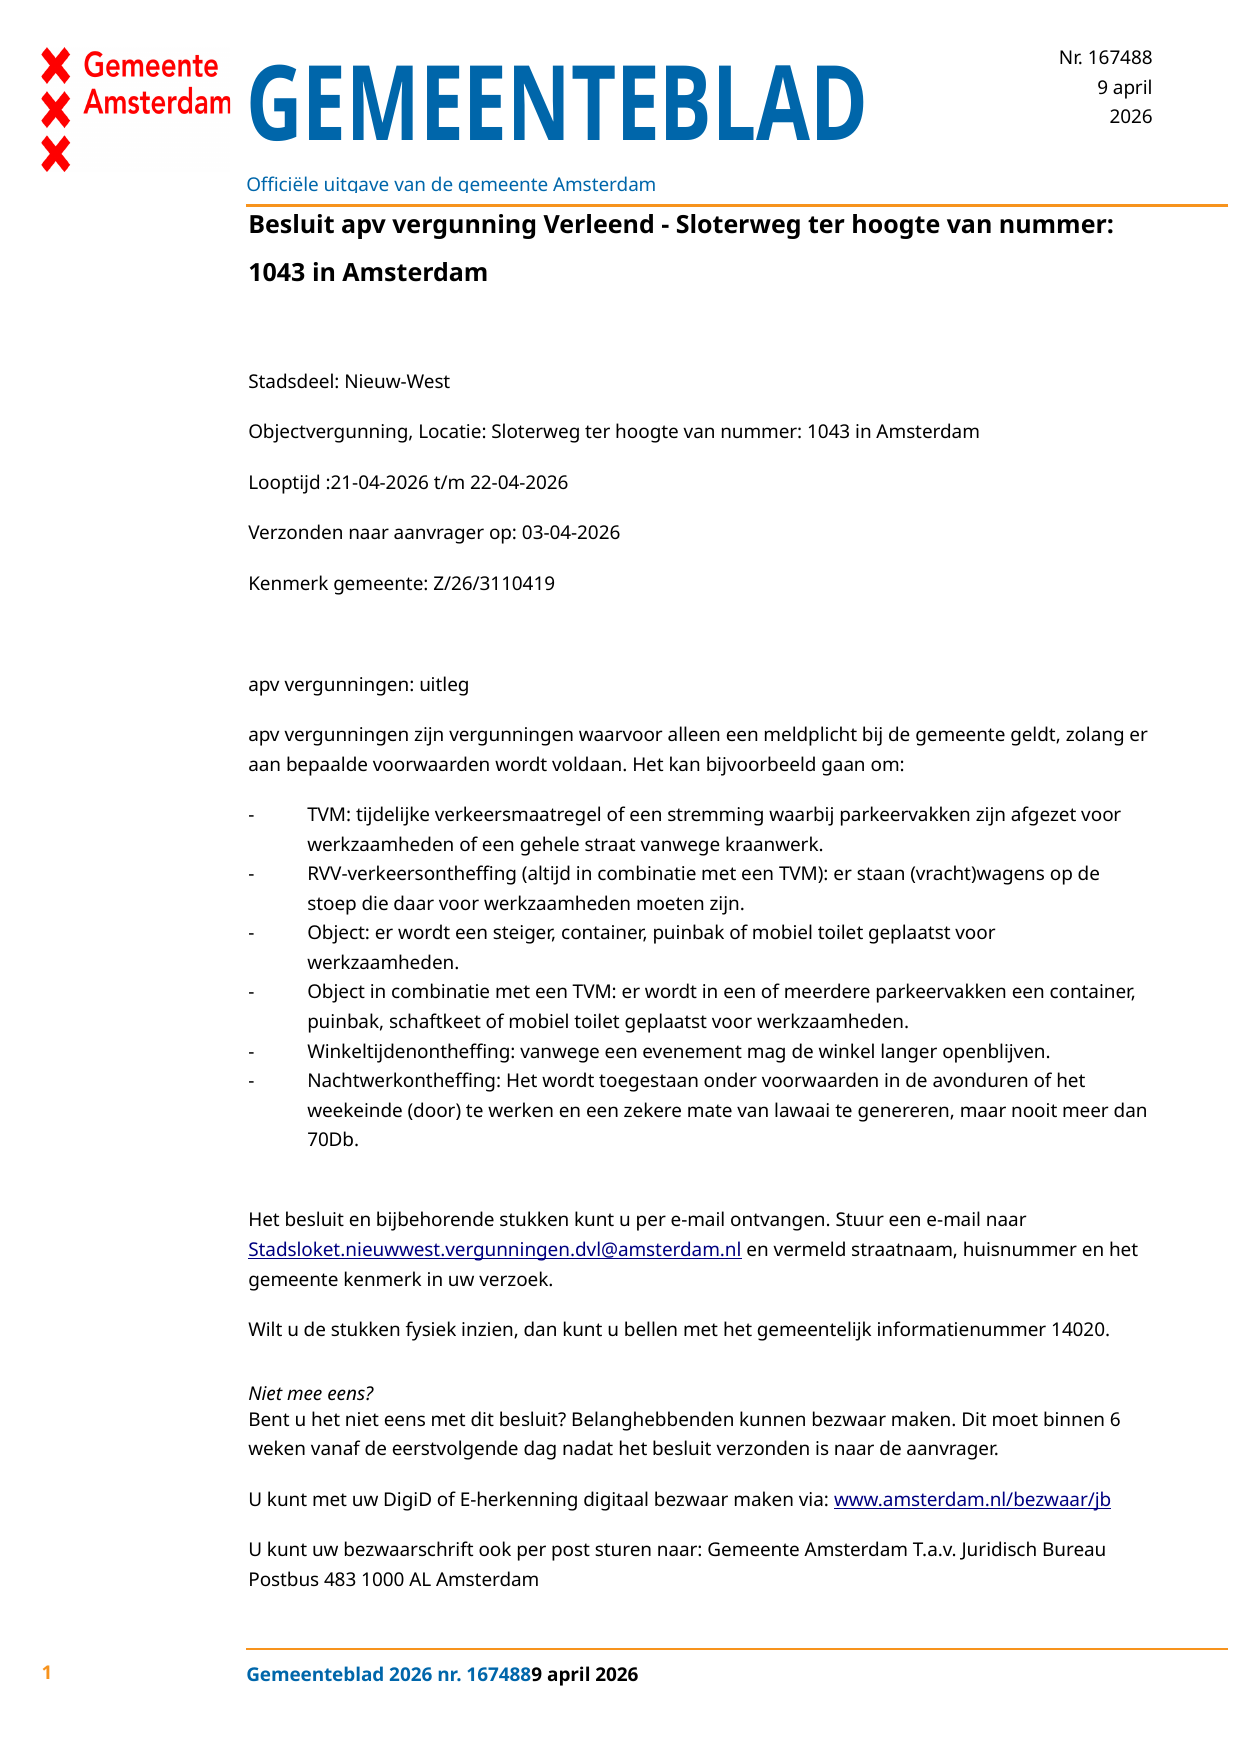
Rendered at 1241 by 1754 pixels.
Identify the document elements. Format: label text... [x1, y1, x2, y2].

text Het besluit en bijbehorende stukken kunt u per e-mail ontvangen. Stuur een e-mail naar Stadsloket.nieuwwest.vergunningen.dvl@amsterdam.nl en vermeld straatnaam, huisnummer en het gemeente kenmerk in uw verzoek. [248, 1207, 1152, 1292]
text apv vergunningen: uitleg [248, 671, 1152, 697]
text Wilt u de stukken fysiek inzien, dan kunt u bellen met het gemeentelijk informatienummer 14020. [248, 1316, 1152, 1342]
text Objectvergunning, Locatie: Sloterweg ter hoogte van nummer: 1043 in Amsterdam [248, 419, 1152, 444]
list Nachtwerkontheffing: Het wordt toegestaan onder voorwaarden in de avonduren of het weekeinde (door) te werken en een zekere mate van lawaai te genereren, maar nooit meer dan 70Db. [248, 1067, 1152, 1152]
text Looptijd :21-04-2026 t/m 22-04-2026 [248, 469, 1152, 495]
text Stadsdeel: Nieuw-West [248, 368, 1152, 394]
text U kunt met uw DigiD of E-herkenning digitaal bezwaar maken via: www.amsterdam.nl/bezwaar/jb [248, 1486, 1152, 1512]
text Verzonden naar aanvrager op: 03-04-2026 [248, 519, 1152, 545]
picture [41, 47, 231, 172]
list RVV-verkeersontheffing (altijd in combinatie met een TVM): er staan (vracht)wagens op de stoep die daar voor werkzaamheden moeten zijn. [248, 860, 1152, 916]
text apv vergunningen zijn vergunningen waarvoor alleen een meldplicht bij de gemeente geldt, zolang er aan bepaalde voorwaarden wordt voldaan. Het kan bijvoorbeeld gaan om: [248, 721, 1152, 777]
list Object: er wordt een steiger, container, puinbak of mobiel toilet geplaatst voor werkzaamheden. [248, 919, 1152, 975]
text U kunt uw bezwaarschrift ook per post sturen naar: Gemeente Amsterdam T.a.v. Juridisch Bureau Postbus 483 1000 AL Amsterdam [248, 1536, 1152, 1592]
text Besluit apv vergunning Verleend - Sloterweg ter hoogte van nummer: 1043 in Amsterdam [248, 207, 1152, 288]
text Niet mee eens? [248, 1380, 1152, 1406]
list Winkeltijdenontheffing: vanwege een evenement mag de winkel langer openblijven. [248, 1038, 1152, 1064]
text Bent u het niet eens met dit besluit? Belanghebbenden kunnen bezwaar maken. Dit moet binnen 6 weken vanaf de eerstvolgende dag nadat het besluit verzonden is naar de aanvrager. [248, 1406, 1152, 1461]
list Object in combinatie met een TVM: er wordt in een of meerdere parkeervakken een container, puinbak, schaftkeet of mobiel toilet geplaatst voor werkzaamheden. [248, 979, 1152, 1034]
text Kenmerk gemeente: Z/26/3110419 [248, 570, 1152, 596]
list TVM: tijdelijke verkeersmaatregel of een stremming waarbij parkeervakken zijn afgezet voor werkzaamheden of een gehele straat vanwege kraanwerk. [248, 801, 1152, 857]
